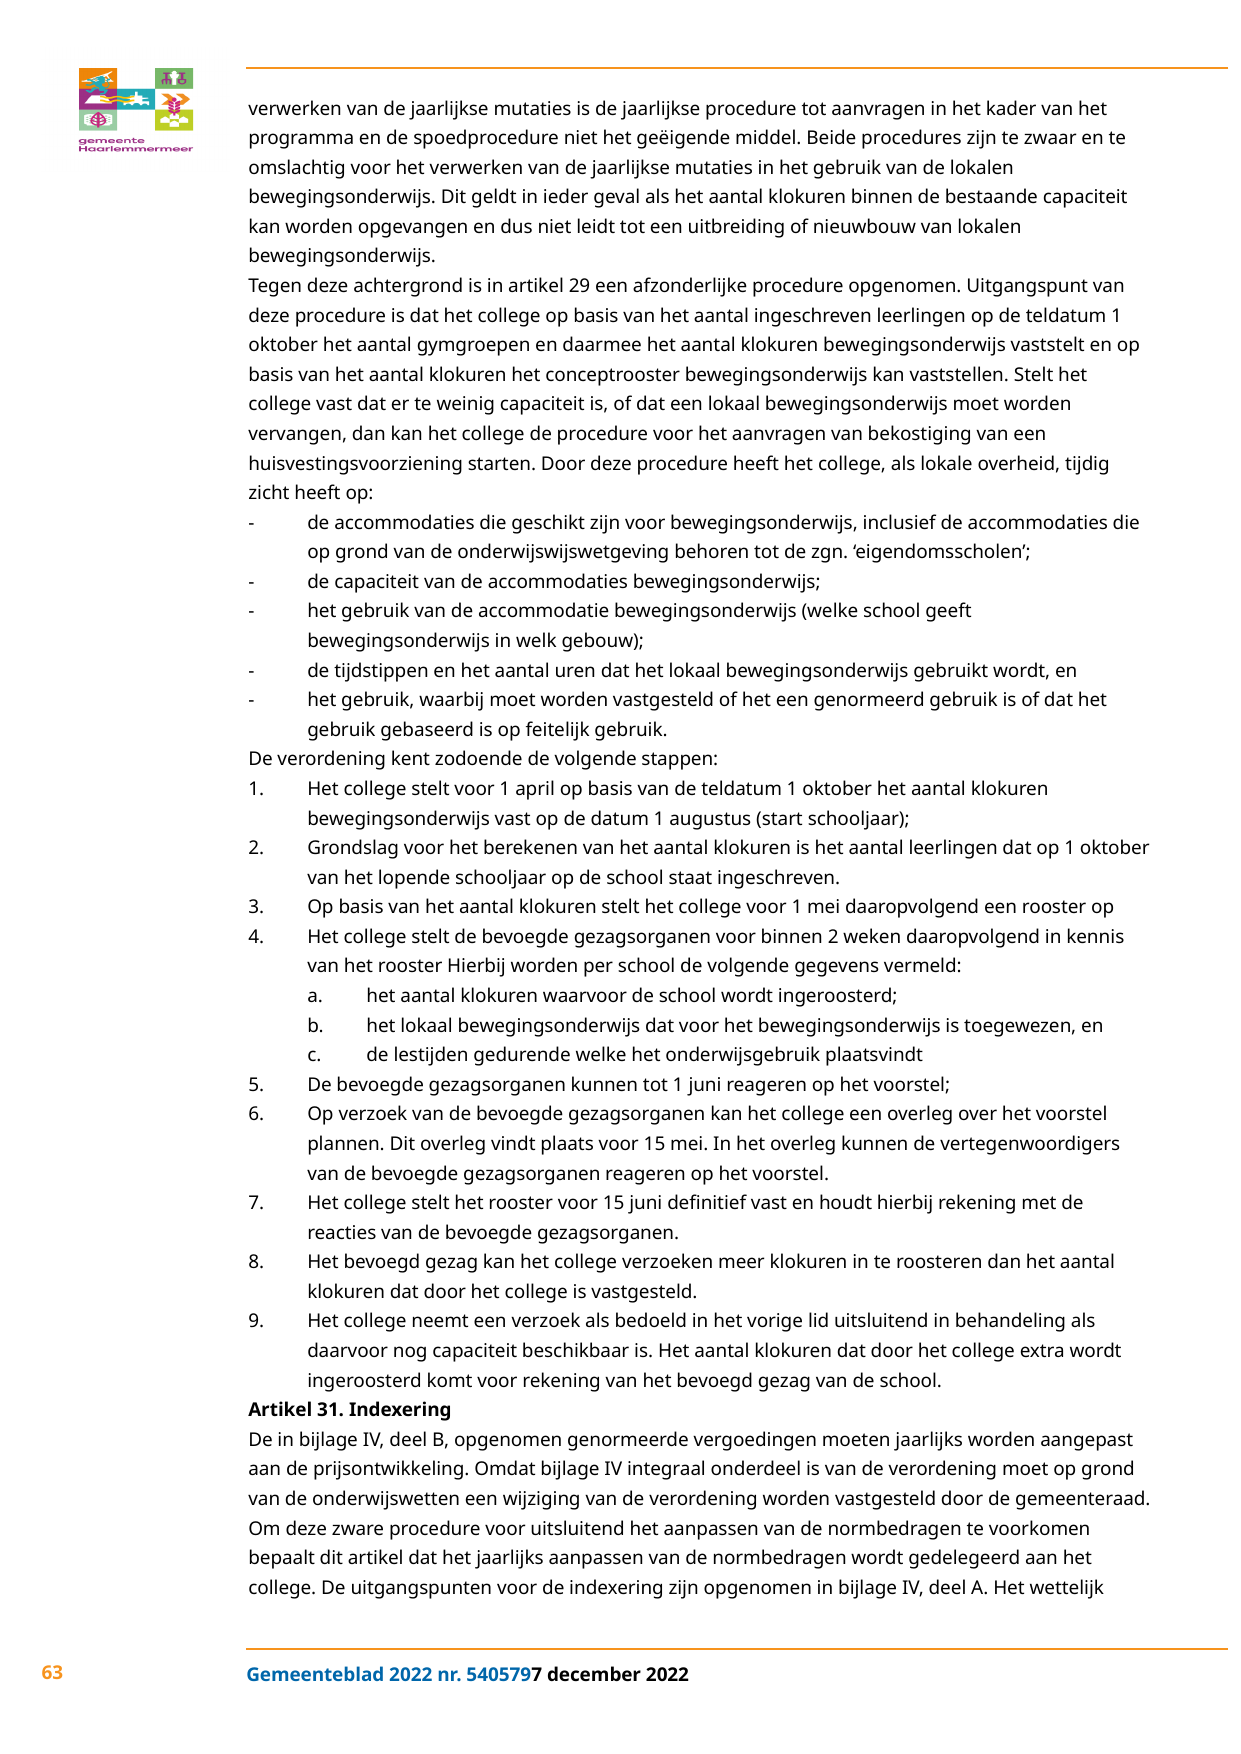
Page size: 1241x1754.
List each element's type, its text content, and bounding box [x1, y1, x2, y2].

list het gebruik, waarbij moet worden vastgesteld of het een genormeerd gebruik is of dat het gebruik gebaseerd is op feitelijk gebruik. [248, 686, 1152, 742]
list van het rooster Hierbij worden per school de volgende gegevens vermeld: [248, 953, 1152, 978]
text De in bijlage IV, deel B, opgenomen genormeerde vergoedingen moeten jaarlijks worden aangepast aan de prijsontwikkeling. Omdat bijlage IV integraal onderdeel is van de verordening moet op grond van de onderwijswetten een wijziging van de verordening worden vastgesteld door de gemeenteraad. Om deze zware procedure voor uitsluitend het aanpassen van de normbedragen te voorkomen bepaalt dit artikel dat het jaarlijks aanpassen van de normbedragen wordt gedelegeerd aan het college. De uitgangspunten voor de indexering zijn opgenomen in bijlage IV, deel A. Het wettelijk [248, 1426, 1152, 1600]
list Grondslag voor het berekenen van het aantal klokuren is het aantal leerlingen dat op 1 oktober van het lopende schooljaar op de school staat ingeschreven. [248, 834, 1152, 890]
list Op verzoek van de bevoegde gezagsorganen kan het college een overleg over het voorstel plannen. Dit overleg vindt plaats voor 15 mei. In het overleg kunnen de vertegenwoordigers van de bevoegde gezagsorganen reageren op het voorstel. [248, 1101, 1152, 1186]
list Het college stelt voor 1 april op basis van de teldatum 1 oktober het aantal klokuren bewegingsonderwijs vast op de datum 1 augustus (start schooljaar); [248, 775, 1152, 831]
list de tijdstippen en het aantal uren dat het lokaal bewegingsonderwijs gebruikt wordt, en [248, 657, 1152, 683]
list de capaciteit van de accommodaties bewegingsonderwijs; [248, 568, 1152, 594]
list De bevoegde gezagsorganen kunnen tot 1 juni reageren op het voorstel; [248, 1071, 1152, 1097]
list het gebruik van de accommodatie bewegingsonderwijs (welke school geeft bewegingsonderwijs in welk gebouw); [248, 598, 1152, 653]
list Het college stelt de bevoegde gezagsorganen voor binnen 2 weken daaropvolgend in kennis [248, 923, 1152, 949]
list Op basis van het aantal klokuren stelt het college voor 1 mei daaropvolgend een rooster op [248, 893, 1152, 919]
text Artikel 31. Indexering [248, 1396, 1152, 1422]
list de accommodaties die geschikt zijn voor bewegingsonderwijs, inclusief de accommodaties die op grond van de onderwijswijswetgeving behoren tot de zgn. ‘eigendomsscholen’; [248, 509, 1152, 564]
list de lestijden gedurende welke het onderwijsgebruik plaatsvindt [307, 1041, 1152, 1067]
list het lokaal bewegingsonderwijs dat voor het bewegingsonderwijs is toegewezen, en [307, 1012, 1152, 1038]
text verwerken van de jaarlijkse mutaties is de jaarlijkse procedure tot aanvragen in het kader van het programma en de spoedprocedure niet het geëigende middel. Beide procedures zijn te zwaar en te omslachtig voor het verwerken van de jaarlijkse mutaties in het gebruik van de lokalen bewegingsonderwijs. Dit geldt in ieder geval als het aantal klokuren binnen de bestaande capaciteit kan worden opgevangen en dus niet leidt tot een uitbreiding of nieuwbouw van lokalen bewegingsonderwijs. [248, 95, 1152, 268]
list het aantal klokuren waarvoor de school wordt ingeroosterd; [307, 982, 1152, 1008]
list Het college neemt een verzoek als bedoeld in het vorige lid uitsluitend in behandeling als daarvoor nog capaciteit beschikbaar is. Het aantal klokuren dat door het college extra wordt ingeroosterd komt voor rekening van het bevoegd gezag van de school. [248, 1308, 1152, 1393]
list Het bevoegd gezag kan het college verzoeken meer klokuren in te roosteren dan het aantal klokuren dat door het college is vastgesteld. [248, 1248, 1152, 1304]
picture [41, 47, 231, 172]
text Tegen deze achtergrond is in artikel 29 een afzonderlijke procedure opgenomen. Uitgangspunt van deze procedure is dat het college op basis van het aantal ingeschreven leerlingen op de teldatum 1 oktober het aantal gymgroepen en daarmee het aantal klokuren bewegingsonderwijs vaststelt en op basis van het aantal klokuren het conceptrooster bewegingsonderwijs kan vaststellen. Stelt het college vast dat er te weinig capaciteit is, of dat een lokaal bewegingsonderwijs moet worden vervangen, dan kan het college de procedure voor het aanvragen van bekostiging van een huisvestingsvoorziening starten. Door deze procedure heeft het college, als lokale overheid, tijdig zicht heeft op: [248, 272, 1152, 505]
list Het college stelt het rooster voor 15 juni definitief vast en houdt hierbij rekening met de reacties van de bevoegde gezagsorganen. [248, 1189, 1152, 1245]
text De verordening kent zodoende de volgende stappen: [248, 746, 1152, 771]
